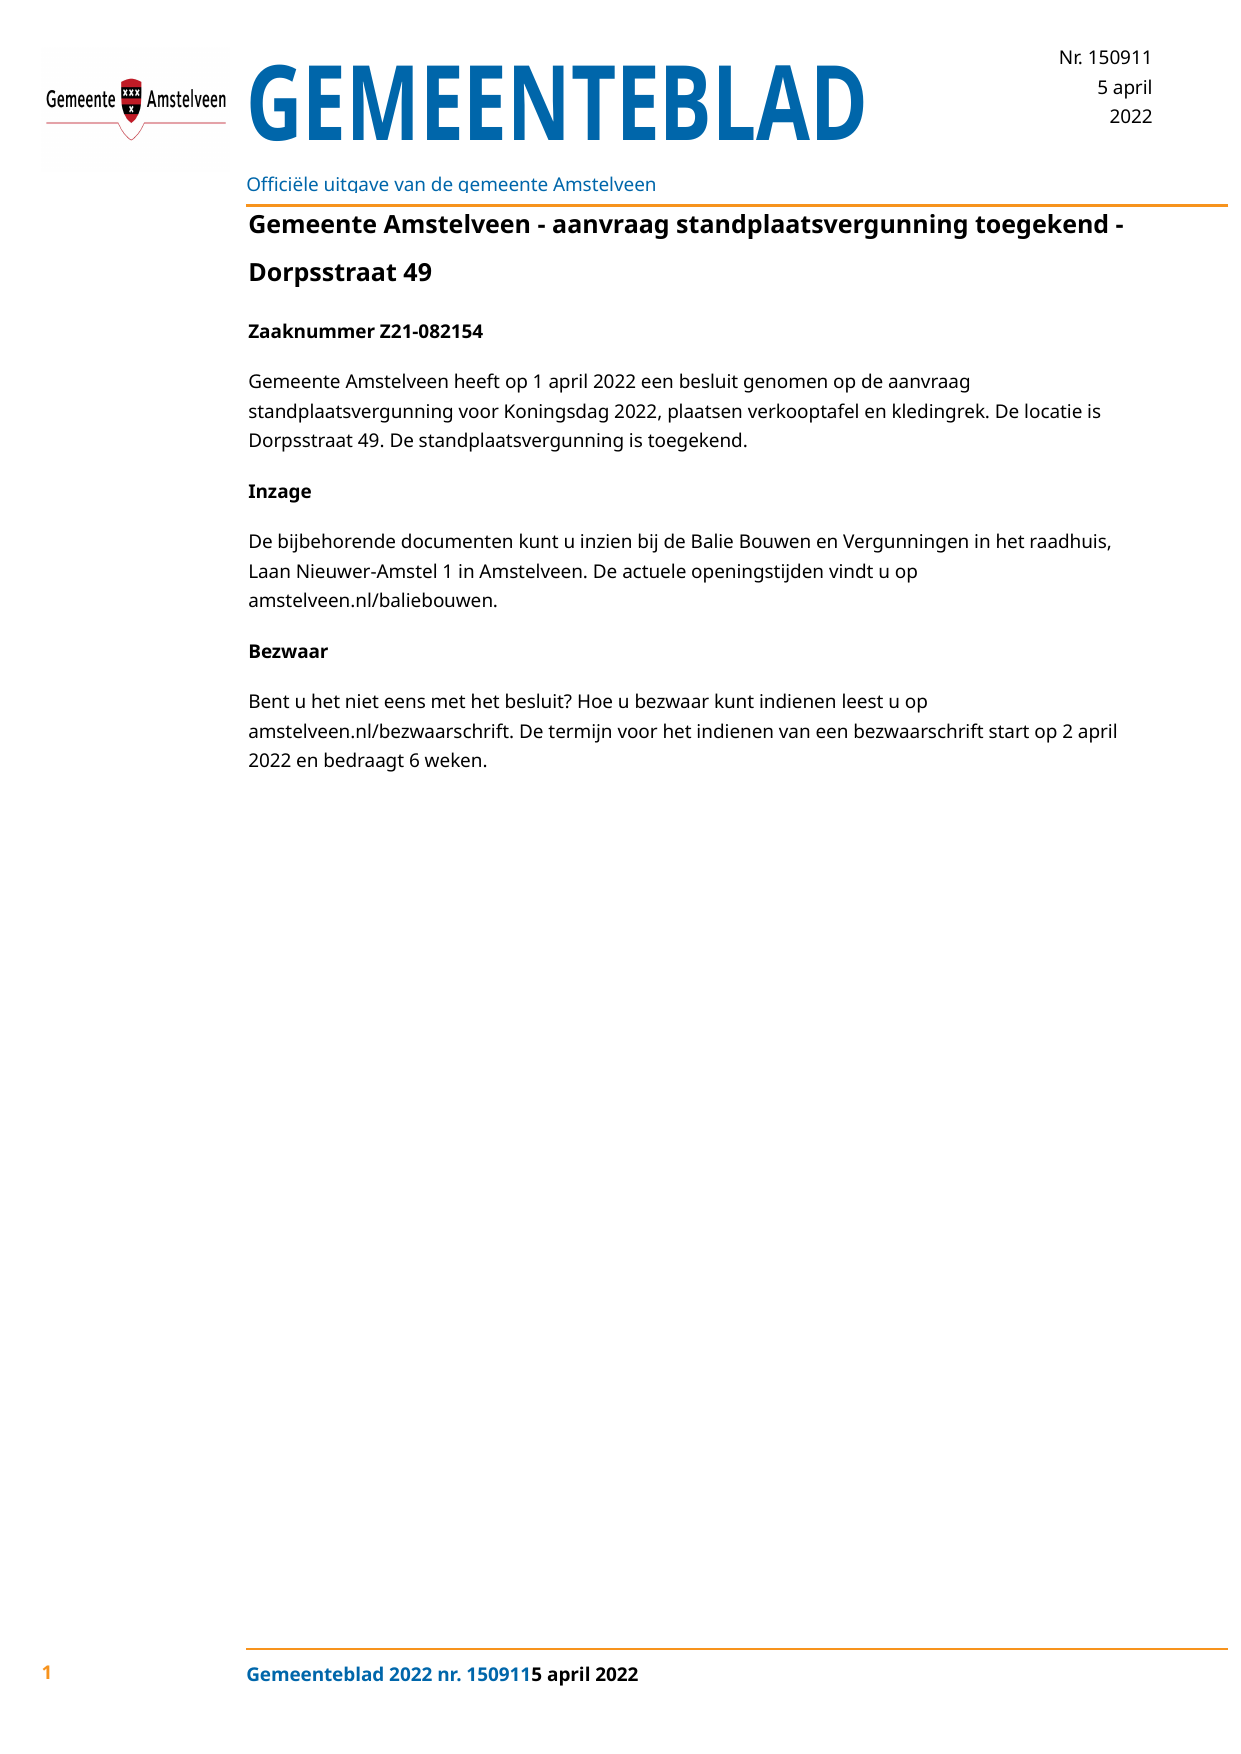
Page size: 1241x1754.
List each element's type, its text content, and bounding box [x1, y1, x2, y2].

text Inzage [248, 478, 1152, 504]
text Gemeente Amstelveen heeft op 1 april 2022 een besluit genomen op de aanvraag standplaatsvergunning voor Koningsdag 2022, plaatsen verkooptafel en kledingrek. De locatie is Dorpsstraat 49. De standplaatsvergunning is toegekend. [248, 368, 1152, 453]
text Gemeente Amstelveen - aanvraag standplaatsvergunning toegekend - Dorpsstraat 49 [248, 207, 1152, 288]
text Bezwaar [248, 638, 1152, 664]
text Zaaknummer Z21-082154 [248, 318, 1152, 344]
picture [41, 47, 231, 172]
text Bent u het niet eens met het besluit? Hoe u bezwaar kunt indienen leest u op amstelveen.nl/bezwaarschrift. De termijn voor het indienen van een bezwaarschrift start op 2 april 2022 en bedraagt 6 weken. [248, 688, 1152, 773]
text De bijbehorende documenten kunt u inzien bij de Balie Bouwen en Vergunningen in het raadhuis, Laan Nieuwer-Amstel 1 in Amstelveen. De actuele openingstijden vindt u op amstelveen.nl/baliebouwen. [248, 528, 1152, 613]
